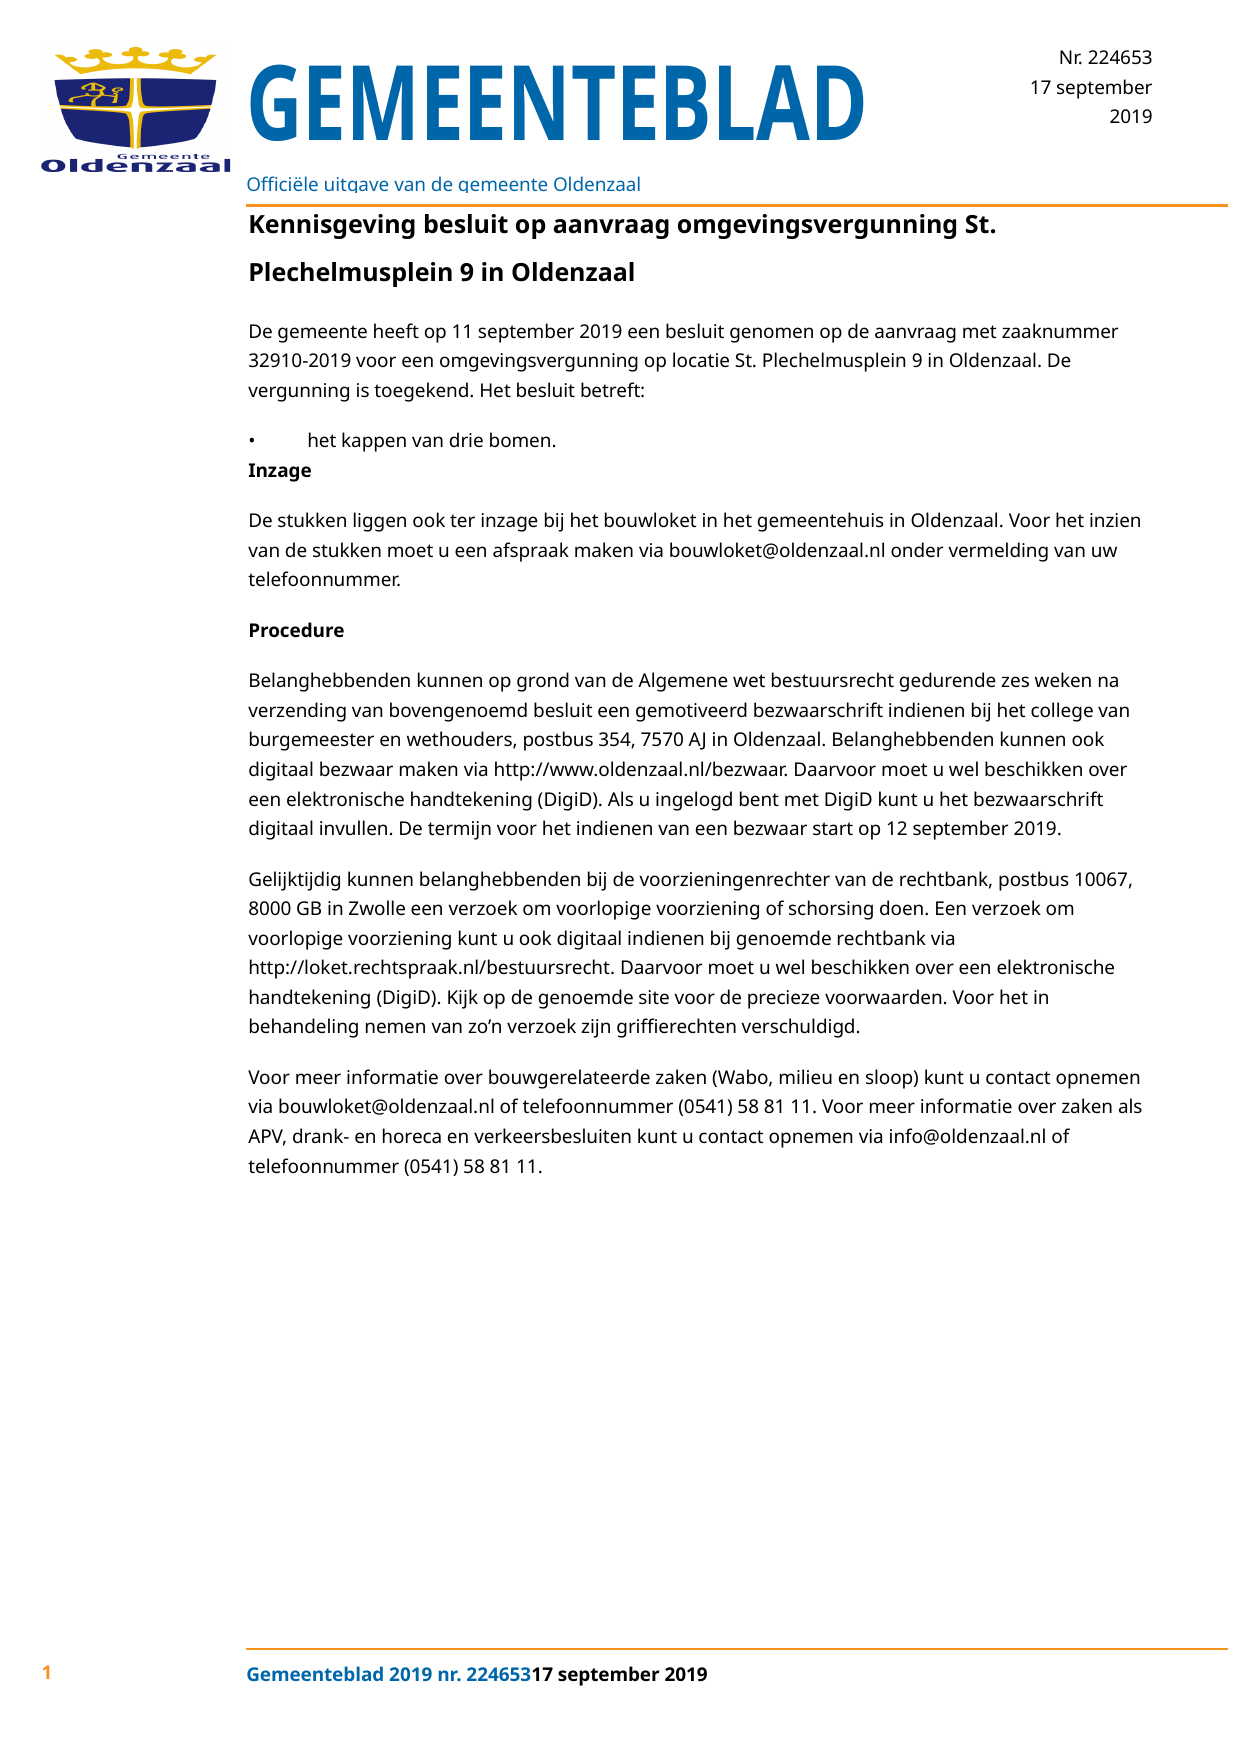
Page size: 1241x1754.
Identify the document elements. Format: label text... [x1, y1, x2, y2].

text Procedure [248, 617, 1152, 643]
text Inzage [248, 457, 1152, 483]
text De stukken liggen ook ter inzage bij het bouwloket in het gemeentehuis in Oldenzaal. Voor het inzien van de stukken moet u een afspraak maken via bouwloket@oldenzaal.nl onder vermelding van uw telefoonnummer. [248, 507, 1152, 592]
picture [41, 47, 231, 172]
text Gelijktijdig kunnen belanghebbenden bij de voorzieningenrechter van de rechtbank, postbus 10067, 8000 GB in Zwolle een verzoek om voorlopige voorziening of schorsing doen. Een verzoek om voorlopige voorziening kunt u ook digitaal indienen bij genoemde rechtbank via http://loket.rechtspraak.nl/bestuursrecht. Daarvoor moet u wel beschikken over een elektronische handtekening (DigiD). Kijk op de genoemde site voor de precieze voorwaarden. Voor het in behandeling nemen van zo’n verzoek zijn griffierechten verschuldigd. [248, 866, 1152, 1039]
text De gemeente heeft op 11 september 2019 een besluit genomen op de aanvraag met zaaknummer 32910-2019 voor een omgevingsvergunning op locatie St. Plechelmusplein 9 in Oldenzaal. De vergunning is toegekend. Het besluit betreft: [248, 318, 1152, 403]
text Kennisgeving besluit op aanvraag omgevingsvergunning St. Plechelmusplein 9 in Oldenzaal [248, 207, 1152, 288]
list het kappen van drie bomen. [248, 427, 1152, 453]
text Belanghebbenden kunnen op grond van de Algemene wet bestuursrecht gedurende zes weken na verzending van bovengenoemd besluit een gemotiveerd bezwaarschrift indienen bij het college van burgemeester en wethouders, postbus 354, 7570 AJ in Oldenzaal. Belanghebbenden kunnen ook digitaal bezwaar maken via http://www.oldenzaal.nl/bezwaar. Daarvoor moet u wel beschikken over een elektronische handtekening (DigiD). Als u ingelogd bent met DigiD kunt u het bezwaarschrift digitaal invullen. De termijn voor het indienen van een bezwaar start op 12 september 2019. [248, 667, 1152, 841]
text Voor meer informatie over bouwgerelateerde zaken (Wabo, milieu en sloop) kunt u contact opnemen via bouwloket@oldenzaal.nl of telefoonnummer (0541) 58 81 11. Voor meer informatie over zaken als APV, drank- en horeca en verkeersbesluiten kunt u contact opnemen via info@oldenzaal.nl of telefoonnummer (0541) 58 81 11. [248, 1064, 1152, 1179]
